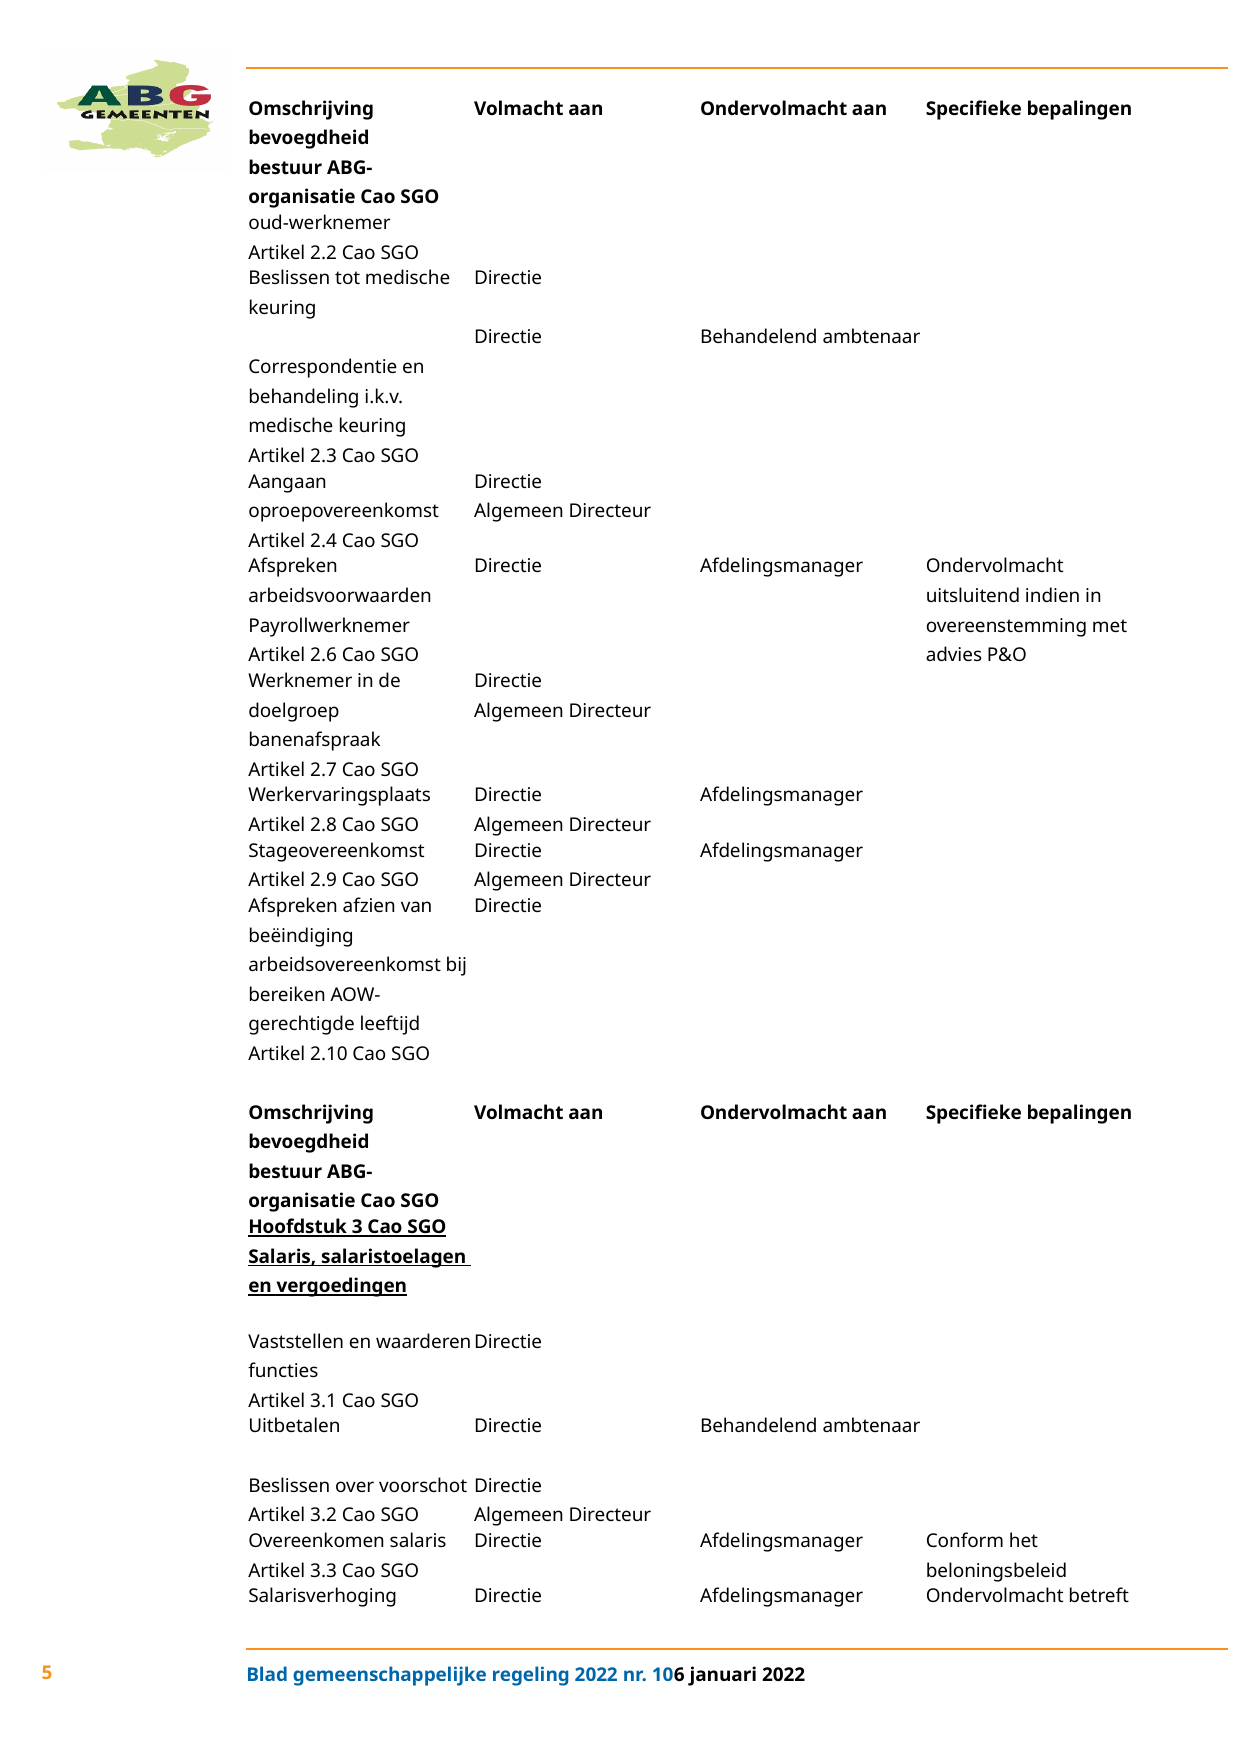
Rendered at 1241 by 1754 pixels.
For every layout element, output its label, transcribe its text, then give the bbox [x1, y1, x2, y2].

table_cell Directie Directie Algemeen Directeur [474, 1413, 700, 1527]
table_cell Directie Directie [474, 265, 700, 468]
table_cell Directie [474, 892, 700, 1066]
table_cell Directie Algemeen Directeur [474, 837, 700, 892]
table_header Ondervolmacht aan [700, 1099, 926, 1213]
table_header Ondervolmacht aan [700, 95, 926, 209]
table_cell Behandelend ambtenaar [700, 265, 926, 468]
table_header Volmacht aan [474, 1099, 700, 1213]
table_cell [926, 468, 1152, 553]
table_cell Salarisverhoging [248, 1583, 474, 1608]
table_cell [926, 265, 1152, 468]
table_cell Hoofdstuk 3 Cao SGO Salaris, salaristoelagen en vergoedingen [248, 1213, 474, 1328]
table_cell Directie [474, 1527, 700, 1582]
table_cell Beslissen tot medische keuring Correspondentie en behandeling i.k.v. medische keuring Artikel 2.3 Cao SGO [248, 265, 474, 468]
table_cell Ondervolmacht betreft [926, 1583, 1152, 1608]
table_header Omschrijving bevoegdheid bestuur ABG-organisatie Cao SGO [248, 95, 474, 209]
table_cell Directie Algemeen Directeur [474, 782, 700, 837]
table_cell [926, 892, 1152, 1066]
table_header Volmacht aan [474, 95, 700, 209]
table_cell [926, 209, 1152, 264]
table_cell [926, 1213, 1152, 1328]
table_cell Afdelingsmanager [700, 1583, 926, 1608]
table_cell [926, 667, 1152, 782]
table_cell Directie Algemeen Directeur [474, 667, 700, 782]
table_cell Overeenkomen salaris Artikel 3.3 Cao SGO [248, 1527, 474, 1582]
table_cell Afdelingsmanager [700, 782, 926, 837]
table_cell [700, 892, 926, 1066]
table_cell oud-werknemer Artikel 2.2 Cao SGO [248, 209, 474, 264]
table_cell Afdelingsmanager [700, 553, 926, 667]
table_cell Directie [474, 1328, 700, 1413]
table_cell Ondervolmacht uitsluitend indien in overeenstemming met advies P&O [926, 553, 1152, 667]
table_cell Directie Algemeen Directeur [474, 468, 700, 553]
table_cell [926, 1413, 1152, 1527]
table_cell Directie [474, 1583, 700, 1608]
table_cell [700, 468, 926, 553]
table_cell [474, 1213, 700, 1328]
table_header Omschrijving bevoegdheid bestuur ABG-organisatie Cao SGO [248, 1099, 474, 1213]
table_cell Conform het beloningsbeleid [926, 1527, 1152, 1582]
table_header Specifieke bepalingen [926, 1099, 1152, 1213]
table_cell Stageovereenkomst Artikel 2.9 Cao SGO [248, 837, 474, 892]
table_cell Directie [474, 553, 700, 667]
table_cell Behandelend ambtenaar [700, 1413, 926, 1527]
table_cell Werkervaringsplaats Artikel 2.8 Cao SGO [248, 782, 474, 837]
table_header Specifieke bepalingen [926, 95, 1152, 209]
table_cell Afspreken afzien van beëindiging arbeidsovereenkomst bij bereiken AOW-gerechtigde leeftijd Artikel 2.10 Cao SGO [248, 892, 474, 1066]
table_cell Werknemer in de doelgroep banenafspraak Artikel 2.7 Cao SGO [248, 667, 474, 782]
picture [41, 47, 231, 172]
table_cell [700, 1328, 926, 1413]
table_cell Afdelingsmanager [700, 837, 926, 892]
table_cell [926, 837, 1152, 892]
table_cell [926, 782, 1152, 837]
table_cell [700, 667, 926, 782]
table_cell Aangaan oproepovereenkomst Artikel 2.4 Cao SGO [248, 468, 474, 553]
table_cell Afspreken arbeidsvoorwaarden Payrollwerknemer Artikel 2.6 Cao SGO [248, 553, 474, 667]
table_cell [926, 1328, 1152, 1413]
table_cell Vaststellen en waarderen functies Artikel 3.1 Cao SGO [248, 1328, 474, 1413]
table_cell Uitbetalen Beslissen over voorschot Artikel 3.2 Cao SGO [248, 1413, 474, 1527]
table_cell [700, 1213, 926, 1328]
table_cell [474, 209, 700, 264]
table_cell [700, 209, 926, 264]
table_cell Afdelingsmanager [700, 1527, 926, 1582]
